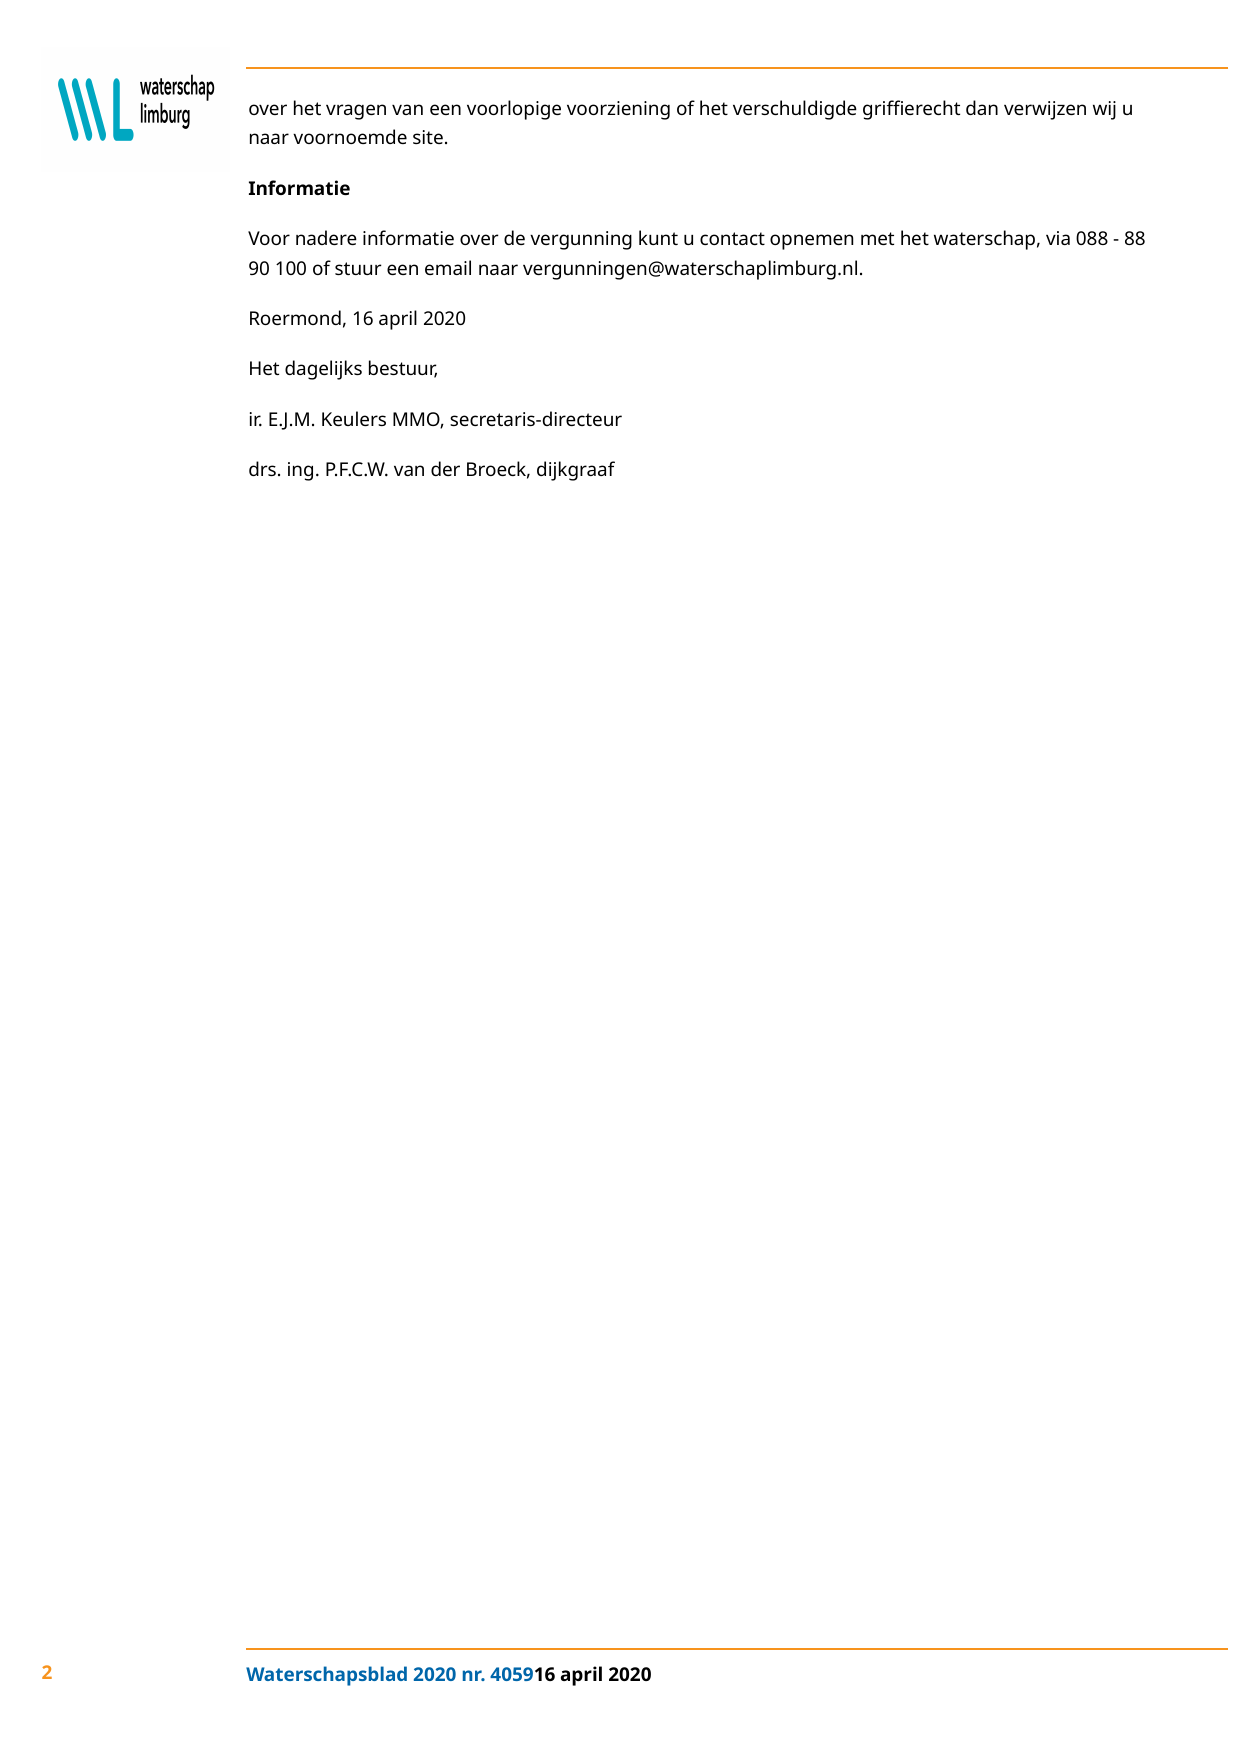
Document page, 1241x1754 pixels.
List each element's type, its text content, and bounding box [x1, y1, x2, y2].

text Voor nadere informatie over de vergunning kunt u contact opnemen met het waterschap, via 088 - 88 90 100 of stuur een email naar vergunningen@waterschaplimburg.nl. [248, 225, 1152, 281]
text ir. E.J.M. Keulers MMO, secretaris-directeur [248, 406, 1152, 432]
text over het vragen van een voorlopige voorziening of het verschuldigde griffierecht dan verwijzen wij u naar voornoemde site. [248, 95, 1152, 150]
text Het dagelijks bestuur, [248, 356, 1152, 381]
text Roermond, 16 april 2020 [248, 305, 1152, 331]
picture [41, 47, 231, 172]
text drs. ing. P.F.C.W. van der Broeck, dijkgraaf [248, 456, 1152, 482]
text Informatie [248, 175, 1152, 201]
